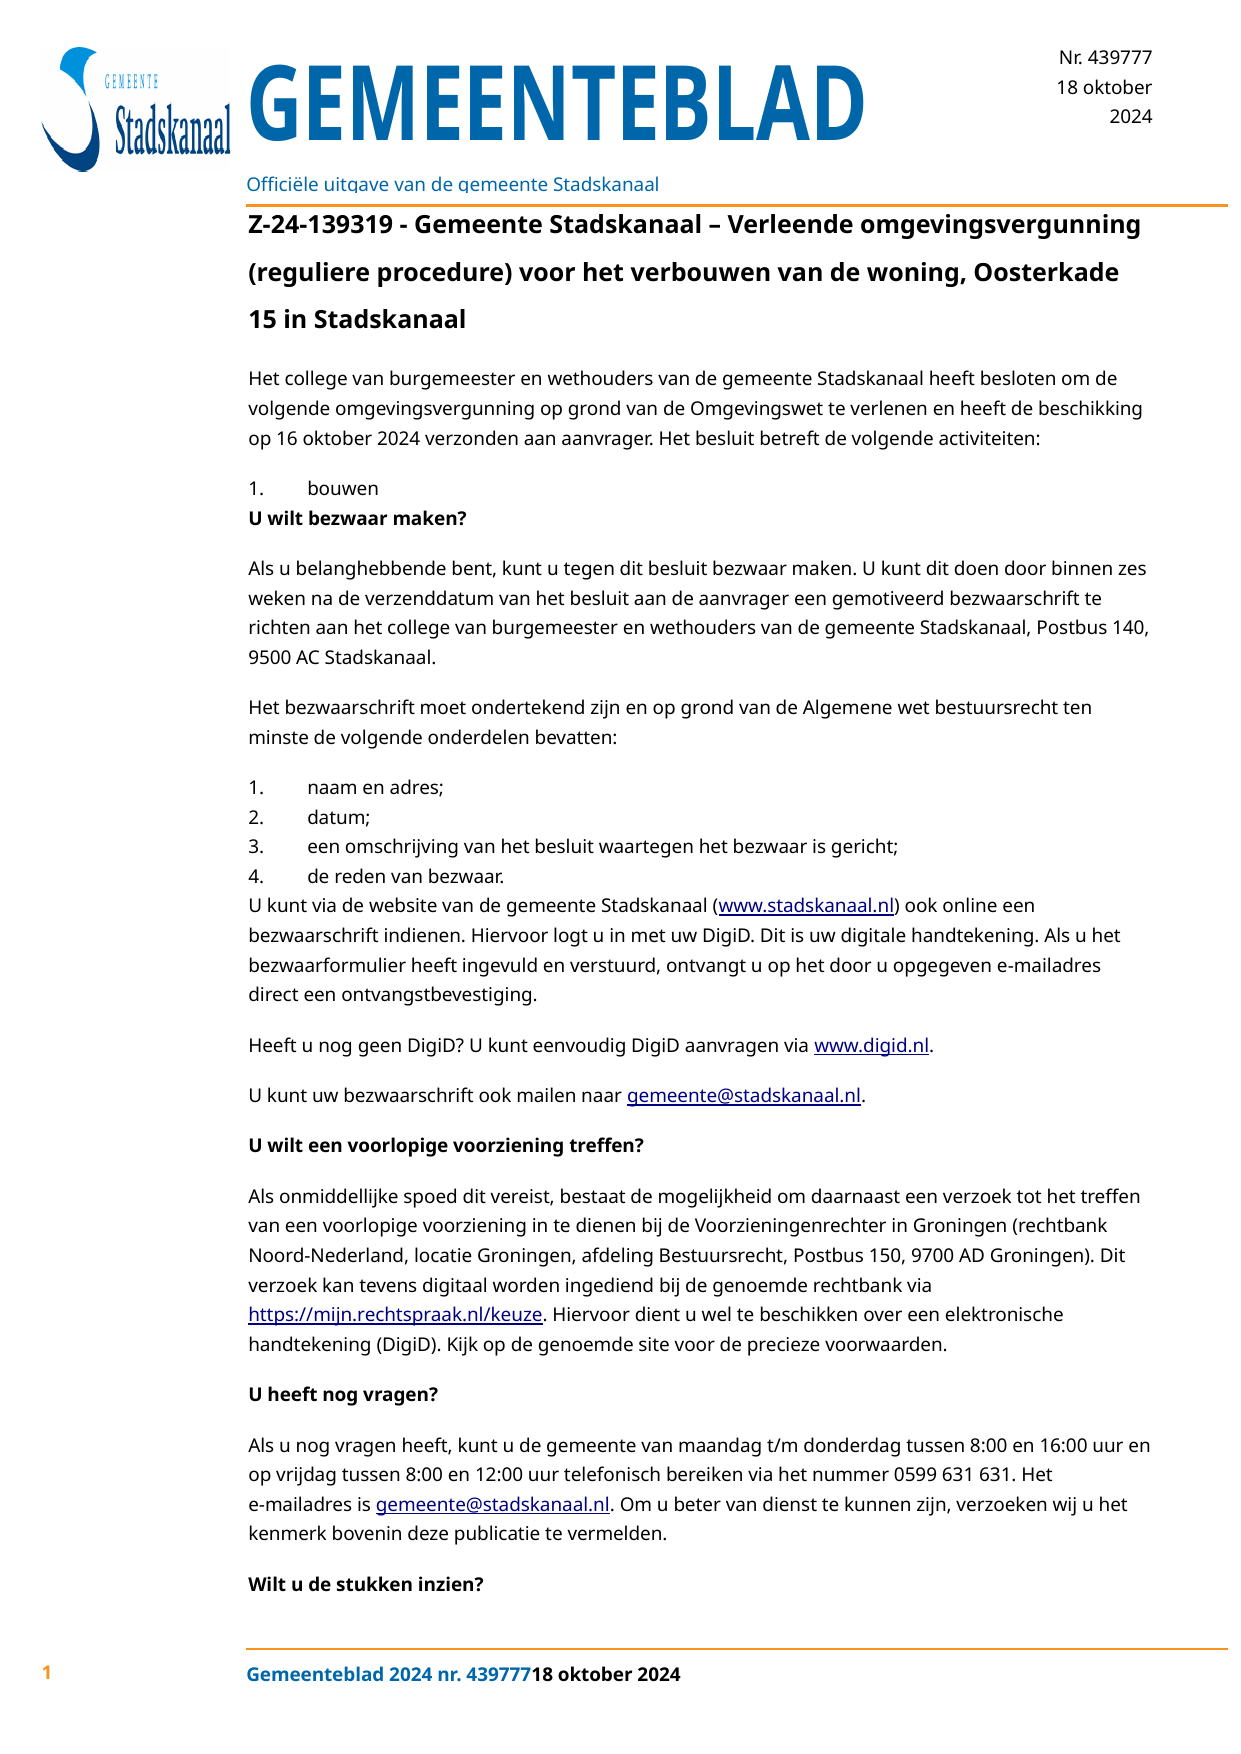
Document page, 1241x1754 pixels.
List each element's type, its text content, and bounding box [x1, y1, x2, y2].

list datum; [248, 804, 1152, 829]
text U wilt bezwaar maken? [248, 505, 1152, 530]
text Wilt u de stukken inzien? [248, 1571, 1152, 1597]
text Als u belanghebbende bent, kunt u tegen dit besluit bezwaar maken. U kunt dit doen door binnen zes weken na de verzenddatum van het besluit aan de aanvrager een gemotiveerd bezwaarschrift te richten aan het college van burgemeester en wethouders van de gemeente Stadskanaal, Postbus 140, 9500 AC Stadskanaal. [248, 555, 1152, 669]
text U kunt via de website van de gemeente Stadskanaal (www.stadskanaal.nl) ook online een bezwaarschrift indienen. Hiervoor logt u in met uw DigiD. Dit is uw digitale handtekening. Als u het bezwaarformulier heeft ingevuld en verstuurd, ontvangt u op het door u opgegeven e‑mailadres direct een ontvangstbevestiging. [248, 893, 1152, 1007]
list de reden van bezwaar. [248, 863, 1152, 889]
text U heeft nog vragen? [248, 1381, 1152, 1407]
text Als onmiddellijke spoed dit vereist, bestaat de mogelijkheid om daarnaast een verzoek tot het treffen van een voorlopige voorziening in te dienen bij de Voorzieningenrechter in Groningen (rechtbank Noord-Nederland, locatie Groningen, afdeling Bestuursrecht, Postbus 150, 9700 AD Groningen). Dit verzoek kan tevens digitaal worden ingediend bij de genoemde rechtbank via https://mijn.rechtspraak.nl/keuze. Hiervoor dient u wel te beschikken over een elektronische handtekening (DigiD). Kijk op de genoemde site voor de precieze voorwaarden. [248, 1183, 1152, 1357]
text Het college van burgemeester en wethouders van de gemeente Stadskanaal heeft besloten om de volgende omgevingsvergunning op grond van de Omgevingswet te verlenen en heeft de beschikking op 16 oktober 2024 verzonden aan aanvrager. Het besluit betreft de volgende activiteiten: [248, 366, 1152, 450]
text Als u nog vragen heeft, kunt u de gemeente van maandag t/m donderdag tussen 8:00 en 16:00 uur en op vrijdag tussen 8:00 en 12:00 uur telefonisch bereiken via het nummer 0599 631 631. Het e‑mailadres is gemeente@stadskanaal.nl. Om u beter van dienst te kunnen zijn, verzoeken wij u het kenmerk bovenin deze publicatie te vermelden. [248, 1432, 1152, 1546]
list naam en adres; [248, 774, 1152, 800]
list een omschrijving van het besluit waartegen het bezwaar is gericht; [248, 833, 1152, 859]
text U kunt uw bezwaarschrift ook mailen naar gemeente@stadskanaal.nl. [248, 1082, 1152, 1108]
text U wilt een voorlopige voorziening treffen? [248, 1133, 1152, 1158]
list bouwen [248, 475, 1152, 501]
text Z-24-139319 - Gemeente Stadskanaal – Verleende omgevingsvergunning (reguliere procedure) voor het verbouwen van de woning, Oosterkade 15 in Stadskanaal [248, 207, 1152, 336]
text Heeft u nog geen DigiD? U kunt eenvoudig DigiD aanvragen via www.digid.nl. [248, 1032, 1152, 1057]
text Het bezwaarschrift moet ondertekend zijn en op grond van de Algemene wet bestuursrecht ten minste de volgende onderdelen bevatten: [248, 694, 1152, 749]
picture [41, 47, 231, 172]
